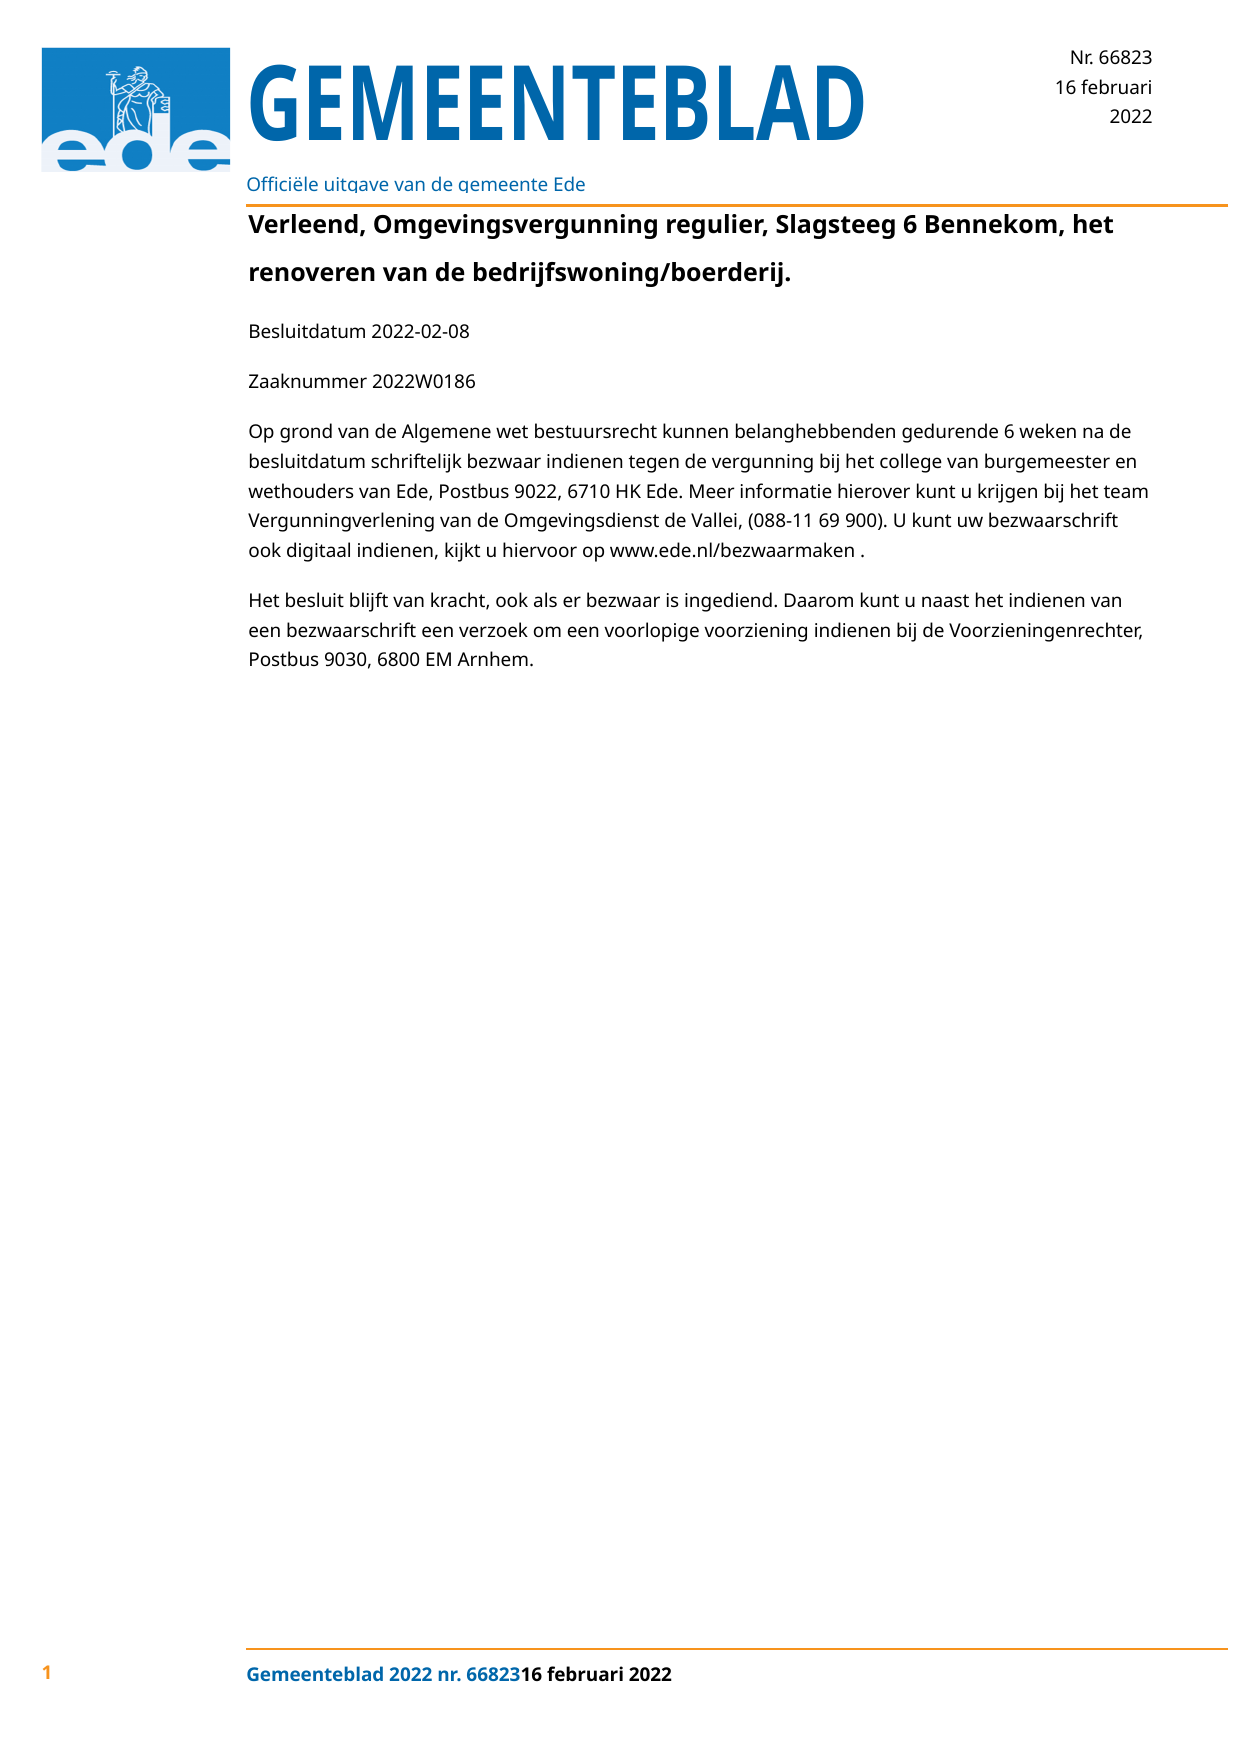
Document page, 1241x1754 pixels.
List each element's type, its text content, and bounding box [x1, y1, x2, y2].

text Verleend, Omgevingsvergunning regulier, Slagsteeg 6 Bennekom, het renoveren van de bedrijfswoning/boerderij. [248, 207, 1152, 288]
picture [41, 47, 231, 172]
text Op grond van de Algemene wet bestuursrecht kunnen belanghebbenden gedurende 6 weken na de besluitdatum schriftelijk bezwaar indienen tegen de vergunning bij het college van burgemeester en wethouders van Ede, Postbus 9022, 6710 HK Ede. Meer informatie hierover kunt u krijgen bij het team Vergunningverlening van de Omgevingsdienst de Vallei, (088-11 69 900). U kunt uw bezwaarschrift ook digitaal indienen, kijkt u hiervoor op www.ede.nl/bezwaarmaken . [248, 419, 1152, 563]
text Het besluit blijft van kracht, ook als er bezwaar is ingediend. Daarom kunt u naast het indienen van een bezwaarschrift een verzoek om een voorlopige voorziening indienen bij de Voorzieningenrechter, Postbus 9030, 6800 EM Arnhem. [248, 587, 1152, 672]
text Besluitdatum 2022-02-08 [248, 318, 1152, 344]
text Zaaknummer 2022W0186 [248, 368, 1152, 394]
